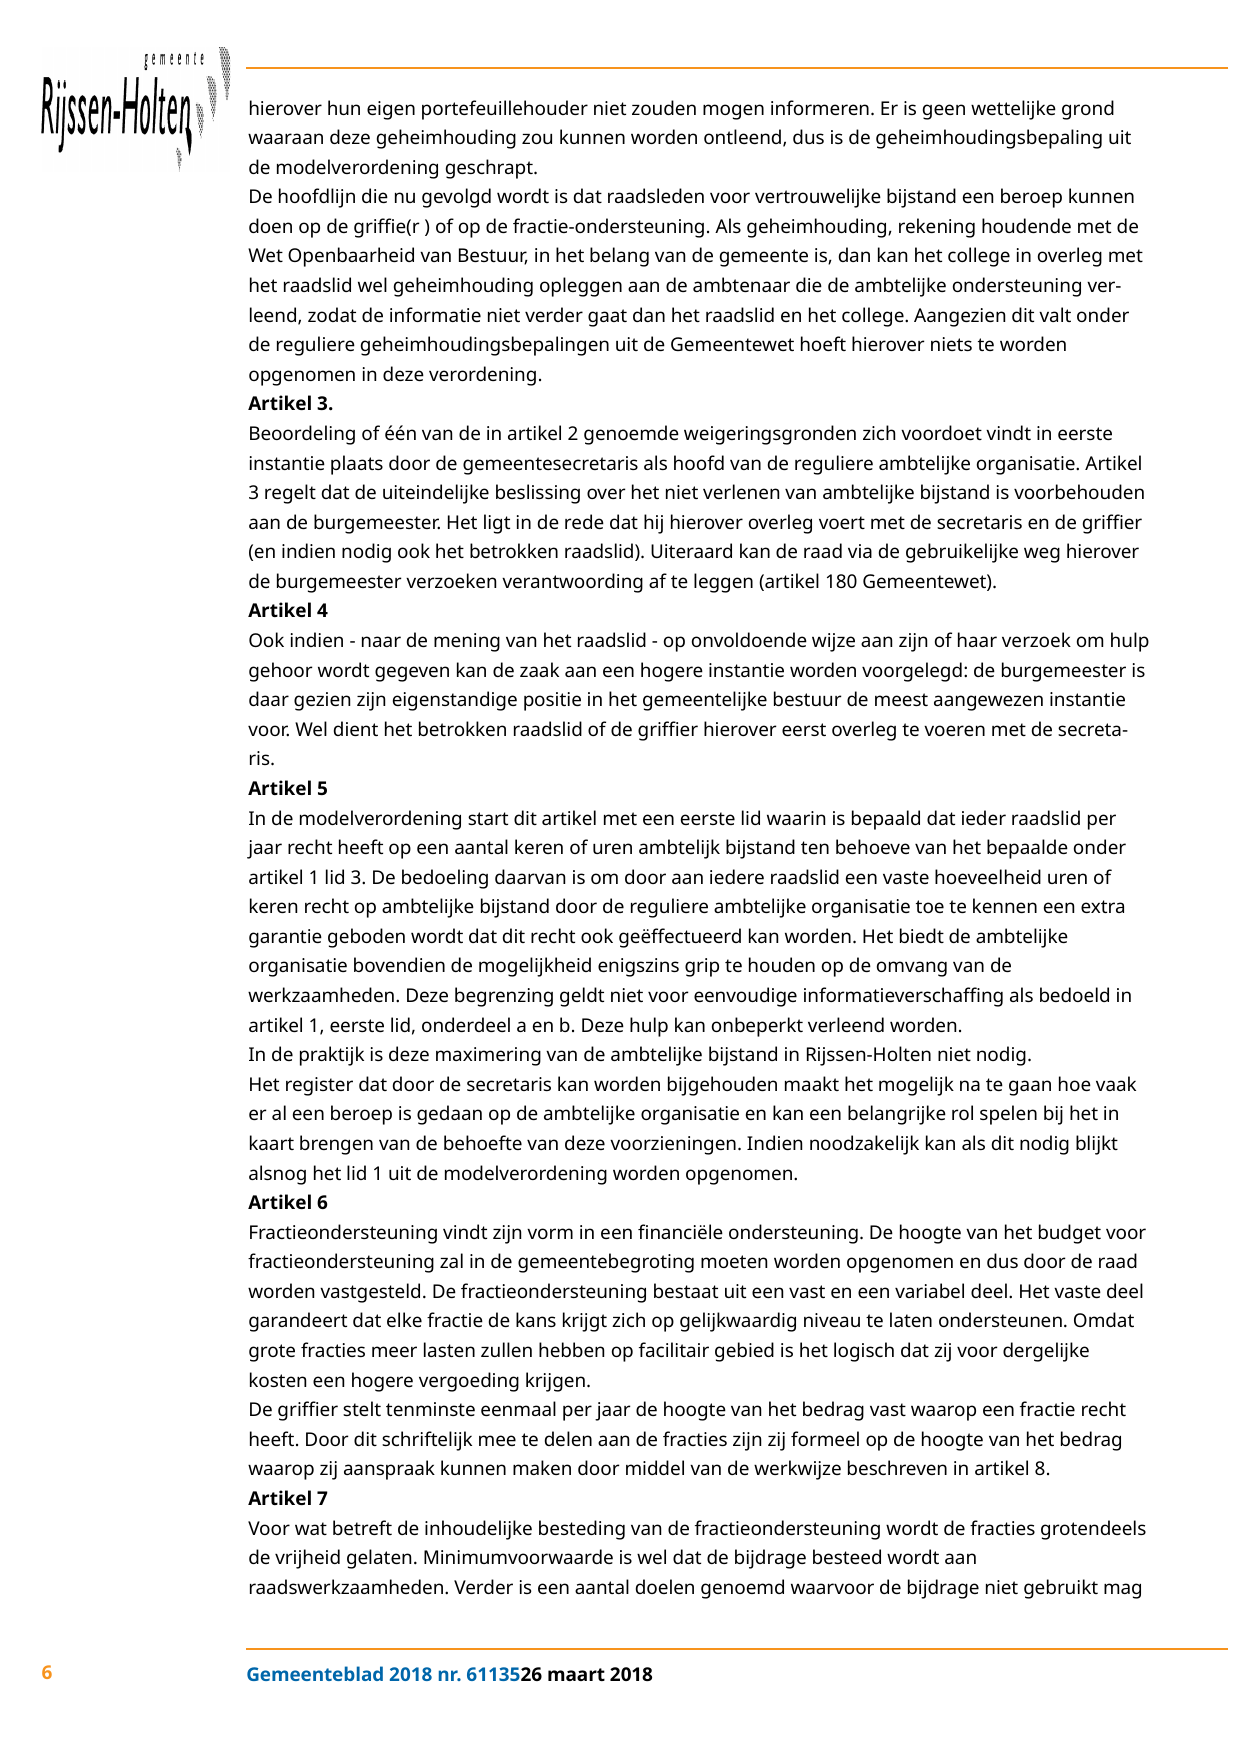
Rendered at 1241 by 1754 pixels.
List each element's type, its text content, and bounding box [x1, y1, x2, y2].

text Artikel 4 [248, 598, 1152, 623]
text Artikel 3. [248, 391, 1152, 416]
text Het register dat door de secretaris kan worden bijgehouden maakt het mogelijk na te gaan hoe vaak er al een beroep is gedaan op de ambtelijke organisatie en kan een belangrijke rol spelen bij het in kaart brengen van de behoefte van deze voorzieningen. Indien noodzakelijk kan als dit nodig blijkt alsnog het lid 1 uit de modelverordening worden opgenomen. [248, 1071, 1152, 1186]
text Fractieondersteuning vindt zijn vorm in een financiële ondersteuning. De hoogte van het budget voor fractieondersteuning zal in de gemeentebegroting moeten worden opgenomen en dus door de raad worden vastgesteld. De fractieondersteuning bestaat uit een vast en een variabel deel. Het vaste deel garandeert dat elke fractie de kans krijgt zich op gelijkwaardig niveau te laten ondersteunen. Omdat grote fracties meer lasten zullen hebben op facilitair gebied is het logisch dat zij voor dergelijke kosten een hogere vergoeding krijgen. [248, 1219, 1152, 1393]
text Artikel 7 [248, 1485, 1152, 1511]
text In de praktijk is deze maximering van de ambtelijke bijstand in Rijssen-Holten niet nodig. [248, 1041, 1152, 1067]
text Artikel 6 [248, 1189, 1152, 1215]
text hierover hun eigen portefeuillehouder niet zouden mogen informeren. Er is geen wettelijke grond waaraan deze geheimhouding zou kunnen worden ontleend, dus is de geheimhoudingsbepaling uit de modelverordening geschrapt. [248, 95, 1152, 180]
text De hoofdlijn die nu gevolgd wordt is dat raadsleden voor vertrouwelijke bijstand een beroep kunnen doen op de griffie(r ) of op de fractie-ondersteuning. Als geheimhouding, rekening houdende met de Wet Openbaarheid van Bestuur, in het belang van de gemeente is, dan kan het college in overleg met het raadslid wel geheimhouding opleggen aan de ambtenaar die de ambtelijke ondersteuning ver-leend, zodat de informatie niet verder gaat dan het raadslid en het college. Aangezien dit valt onder de reguliere geheimhoudingsbepalingen uit de Gemeentewet hoeft hierover niets te worden opgenomen in deze verordening. [248, 183, 1152, 387]
text Ook indien - naar de mening van het raadslid - op onvoldoende wijze aan zijn of haar verzoek om hulp gehoor wordt gegeven kan de zaak aan een hogere instantie worden voorgelegd: de burgemeester is daar gezien zijn eigenstandige positie in het gemeentelijke bestuur de meest aangewezen instantie voor. Wel dient het betrokken raadslid of de griffier hierover eerst overleg te voeren met de secreta-ris. [248, 627, 1152, 771]
text In de modelverordening start dit artikel met een eerste lid waarin is bepaald dat ieder raadslid per jaar recht heeft op een aantal keren of uren ambtelijk bijstand ten behoeve van het bepaalde onder artikel 1 lid 3. De bedoeling daarvan is om door aan iedere raadslid een vaste hoeveelheid uren of keren recht op ambtelijke bijstand door de reguliere ambtelijke organisatie toe te kennen een extra garantie geboden wordt dat dit recht ook geëffectueerd kan worden. Het biedt de ambtelijke organisatie bovendien de mogelijkheid enigszins grip te houden op de omvang van de werkzaamheden. Deze begrenzing geldt niet voor eenvoudige informatieverschaffing als bedoeld in artikel 1, eerste lid, onderdeel a en b. Deze hulp kan onbeperkt verleend worden. [248, 805, 1152, 1038]
picture [41, 47, 231, 172]
text De griffier stelt tenminste eenmaal per jaar de hoogte van het bedrag vast waarop een fractie recht heeft. Door dit schriftelijk mee te delen aan de fracties zijn zij formeel op de hoogte van het bedrag waarop zij aanspraak kunnen maken door middel van de werkwijze beschreven in artikel 8. [248, 1396, 1152, 1481]
text Beoordeling of één van de in artikel 2 genoemde weigeringsgronden zich voordoet vindt in eerste instantie plaats door de gemeentesecretaris als hoofd van de reguliere ambtelijke organisatie. Artikel 3 regelt dat de uiteindelijke beslissing over het niet verlenen van ambtelijke bijstand is voorbehouden aan de burgemeester. Het ligt in de rede dat hij hierover overleg voert met de secretaris en de griffier (en indien nodig ook het betrokken raadslid). Uiteraard kan de raad via de gebruikelijke weg hierover de burgemeester verzoeken verantwoording af te leggen (artikel 180 Gemeentewet). [248, 420, 1152, 594]
text Voor wat betreft de inhoudelijke besteding van de fractieondersteuning wordt de fracties grotendeels de vrijheid gelaten. Minimumvoorwaarde is wel dat de bijdrage besteed wordt aan raadswerkzaamheden. Verder is een aantal doelen genoemd waarvoor de bijdrage niet gebruikt mag [248, 1515, 1152, 1600]
text Artikel 5 [248, 775, 1152, 801]
